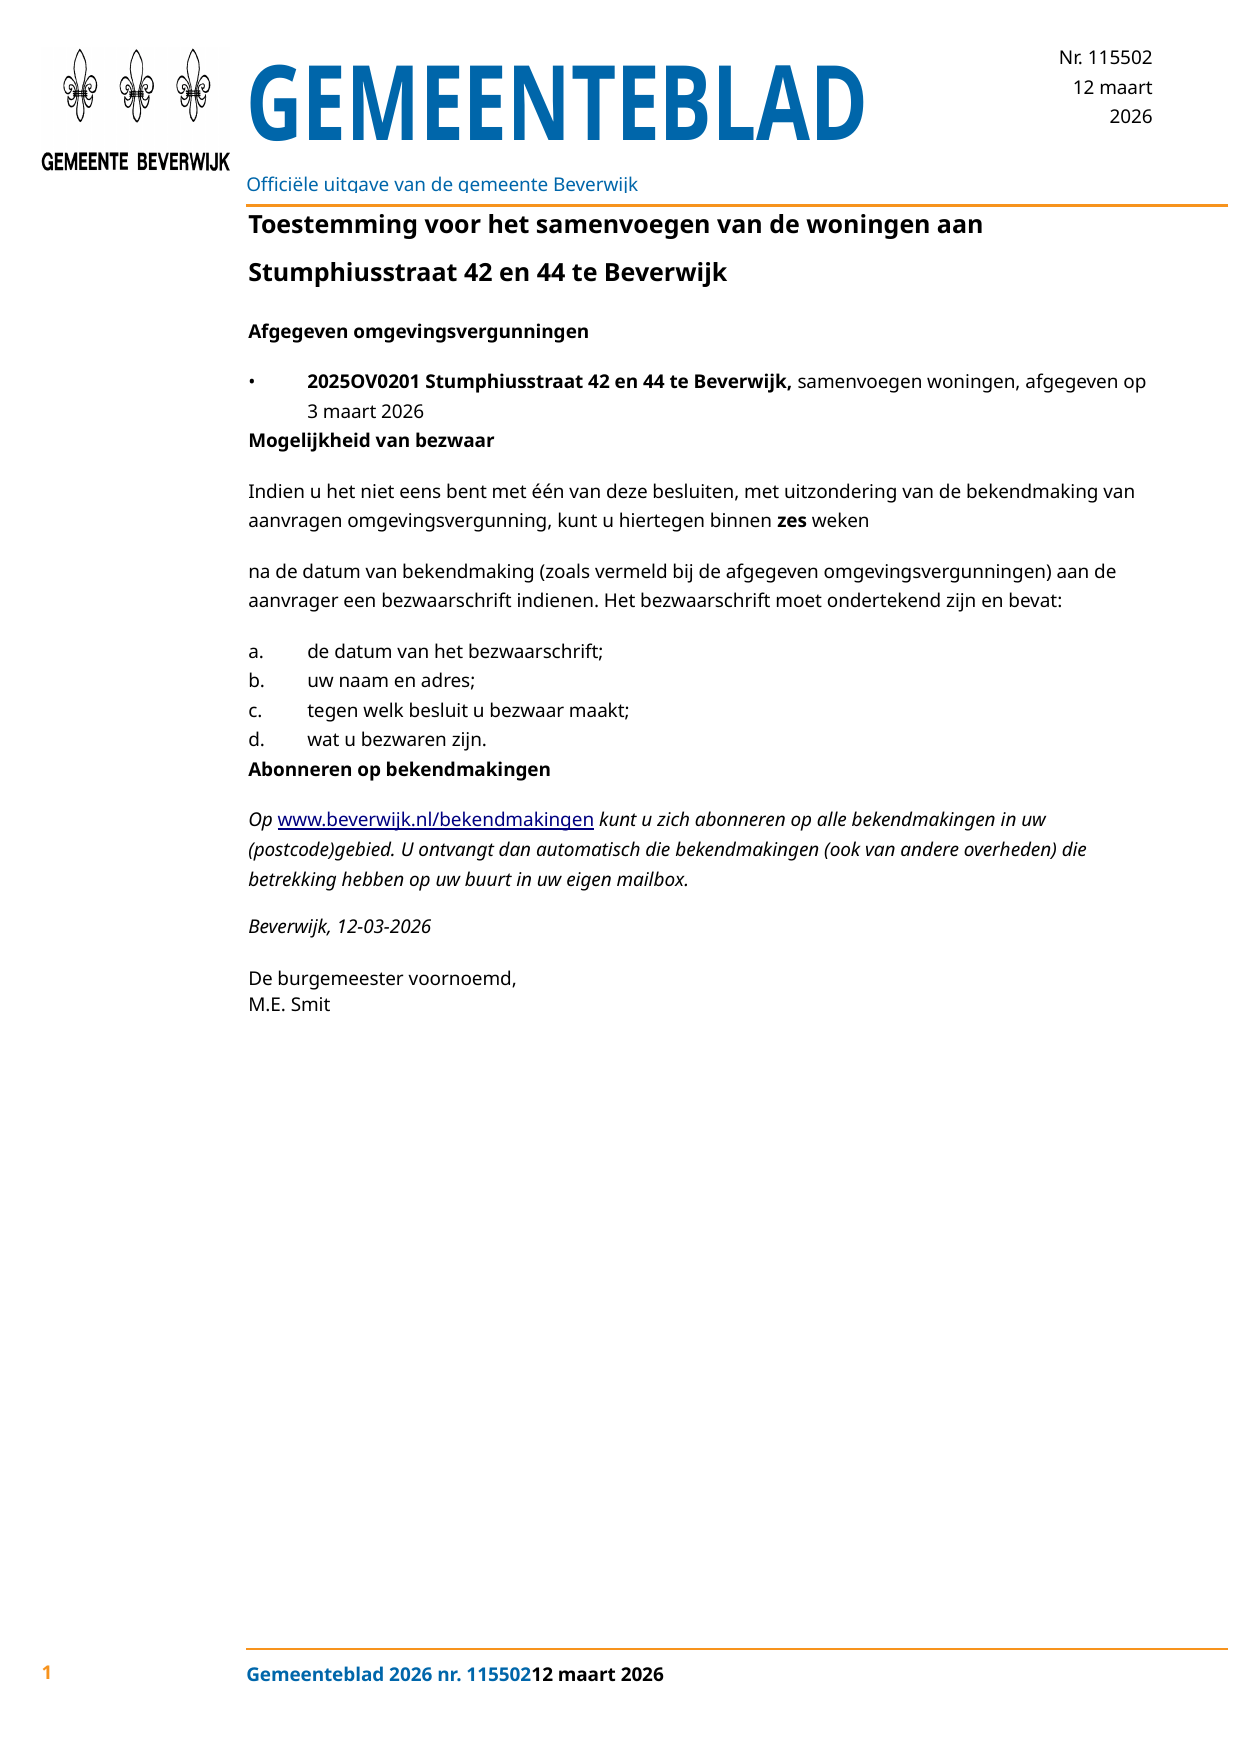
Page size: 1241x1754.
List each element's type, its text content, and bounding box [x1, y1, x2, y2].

text na de datum van bekendmaking (zoals vermeld bij de afgegeven omgevingsvergunningen) aan de aanvrager een bezwaarschrift indienen. Het bezwaarschrift moet ondertekend zijn en bevat: [248, 558, 1152, 613]
text Indien u het niet eens bent met één van deze besluiten, met uitzondering van de bekendmaking van aanvragen omgevingsvergunning, kunt u hiertegen binnen zes weken [248, 478, 1152, 533]
list tegen welk besluit u bezwaar maakt; [248, 697, 1152, 723]
text Toestemming voor het samenvoegen van de woningen aan Stumphiusstraat 42 en 44 te Beverwijk [248, 207, 1152, 288]
text De burgemeester voornoemd, [248, 965, 1152, 991]
text Beverwijk, 12-03-2026 [248, 914, 1152, 939]
list de datum van het bezwaarschrift; [248, 638, 1152, 664]
picture [41, 47, 231, 172]
list wat u bezwaren zijn. [248, 727, 1152, 752]
text Mogelijkheid van bezwaar [248, 427, 1152, 453]
text Abonneren op bekendmakingen [248, 756, 1152, 782]
text M.E. Smit [248, 991, 1152, 1017]
text Op www.beverwijk.nl/bekendmakingen kunt u zich abonneren op alle bekendmakingen in uw (postcode)gebied. U ontvangt dan automatisch die bekendmakingen (ook van andere overheden) die betrekking hebben op uw buurt in uw eigen mailbox. [248, 807, 1152, 892]
list uw naam en adres; [248, 667, 1152, 693]
list 2025OV0201 Stumphiusstraat 42 en 44 te Beverwijk, samenvoegen woningen, afgegeven op 3 maart 2026 [248, 368, 1152, 424]
text Afgegeven omgevingsvergunningen [248, 318, 1152, 344]
